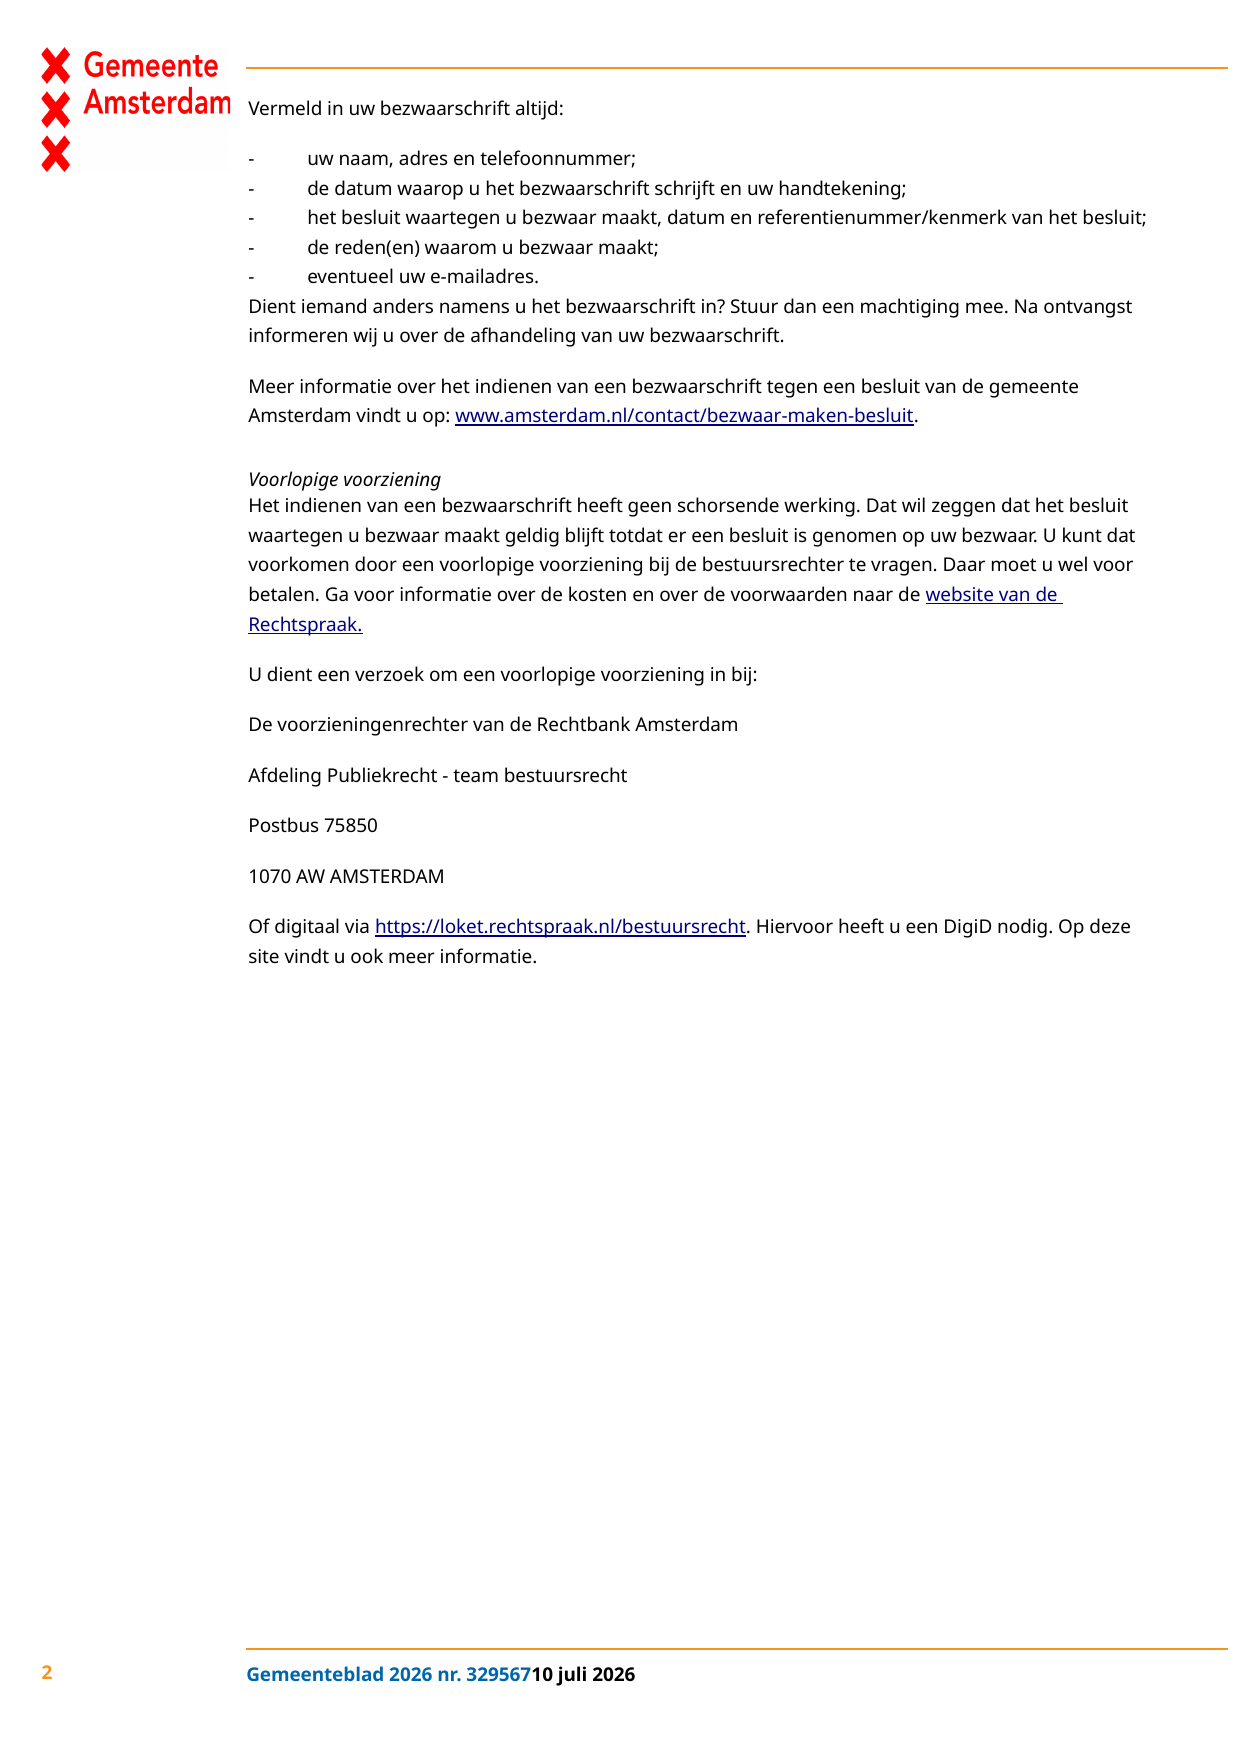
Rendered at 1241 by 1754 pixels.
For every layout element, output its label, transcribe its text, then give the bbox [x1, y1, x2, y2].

picture [41, 47, 231, 172]
text Afdeling Publiekrecht - team bestuursrecht [248, 762, 1152, 788]
text Het indienen van een bezwaarschrift heeft geen schorsende werking. Dat wil zeggen dat het besluit waartegen u bezwaar maakt geldig blijft totdat er een besluit is genomen op uw bezwaar. U kunt dat voorkomen door een voorlopige voorziening bij de bestuursrechter te vragen. Daar moet u wel voor betalen. Ga voor informatie over de kosten en over de voorwaarden naar de website van de Rechtspraak. [248, 492, 1152, 636]
text 1070 AW AMSTERDAM [248, 863, 1152, 888]
list uw naam, adres en telefoonnummer; [248, 145, 1152, 171]
text Meer informatie over het indienen van een bezwaarschrift tegen een besluit van de gemeente Amsterdam vindt u op: www.amsterdam.nl/contact/bezwaar-maken-besluit. [248, 373, 1152, 428]
text Voorlopige voorziening [248, 467, 1152, 492]
text U dient een verzoek om een voorlopige voorziening in bij: [248, 661, 1152, 687]
text Of digitaal via https://loket.rechtspraak.nl/bestuursrecht. Hiervoor heeft u een DigiD nodig. Op deze site vindt u ook meer informatie. [248, 913, 1152, 968]
text Postbus 75850 [248, 812, 1152, 838]
list de datum waarop u het bezwaarschrift schrijft en uw handtekening; [248, 175, 1152, 201]
list eventueel uw e-mailadres. [248, 263, 1152, 289]
text Vermeld in uw bezwaarschrift altijd: [248, 95, 1152, 121]
list het besluit waartegen u bezwaar maakt, datum en referentienummer/kenmerk van het besluit; [248, 204, 1152, 230]
text Dient iemand anders namens u het bezwaarschrift in? Stuur dan een machtiging mee. Na ontvangst informeren wij u over de afhandeling van uw bezwaarschrift. [248, 293, 1152, 348]
text De voorzieningenrechter van de Rechtbank Amsterdam [248, 712, 1152, 737]
list de reden(en) waarom u bezwaar maakt; [248, 234, 1152, 260]
